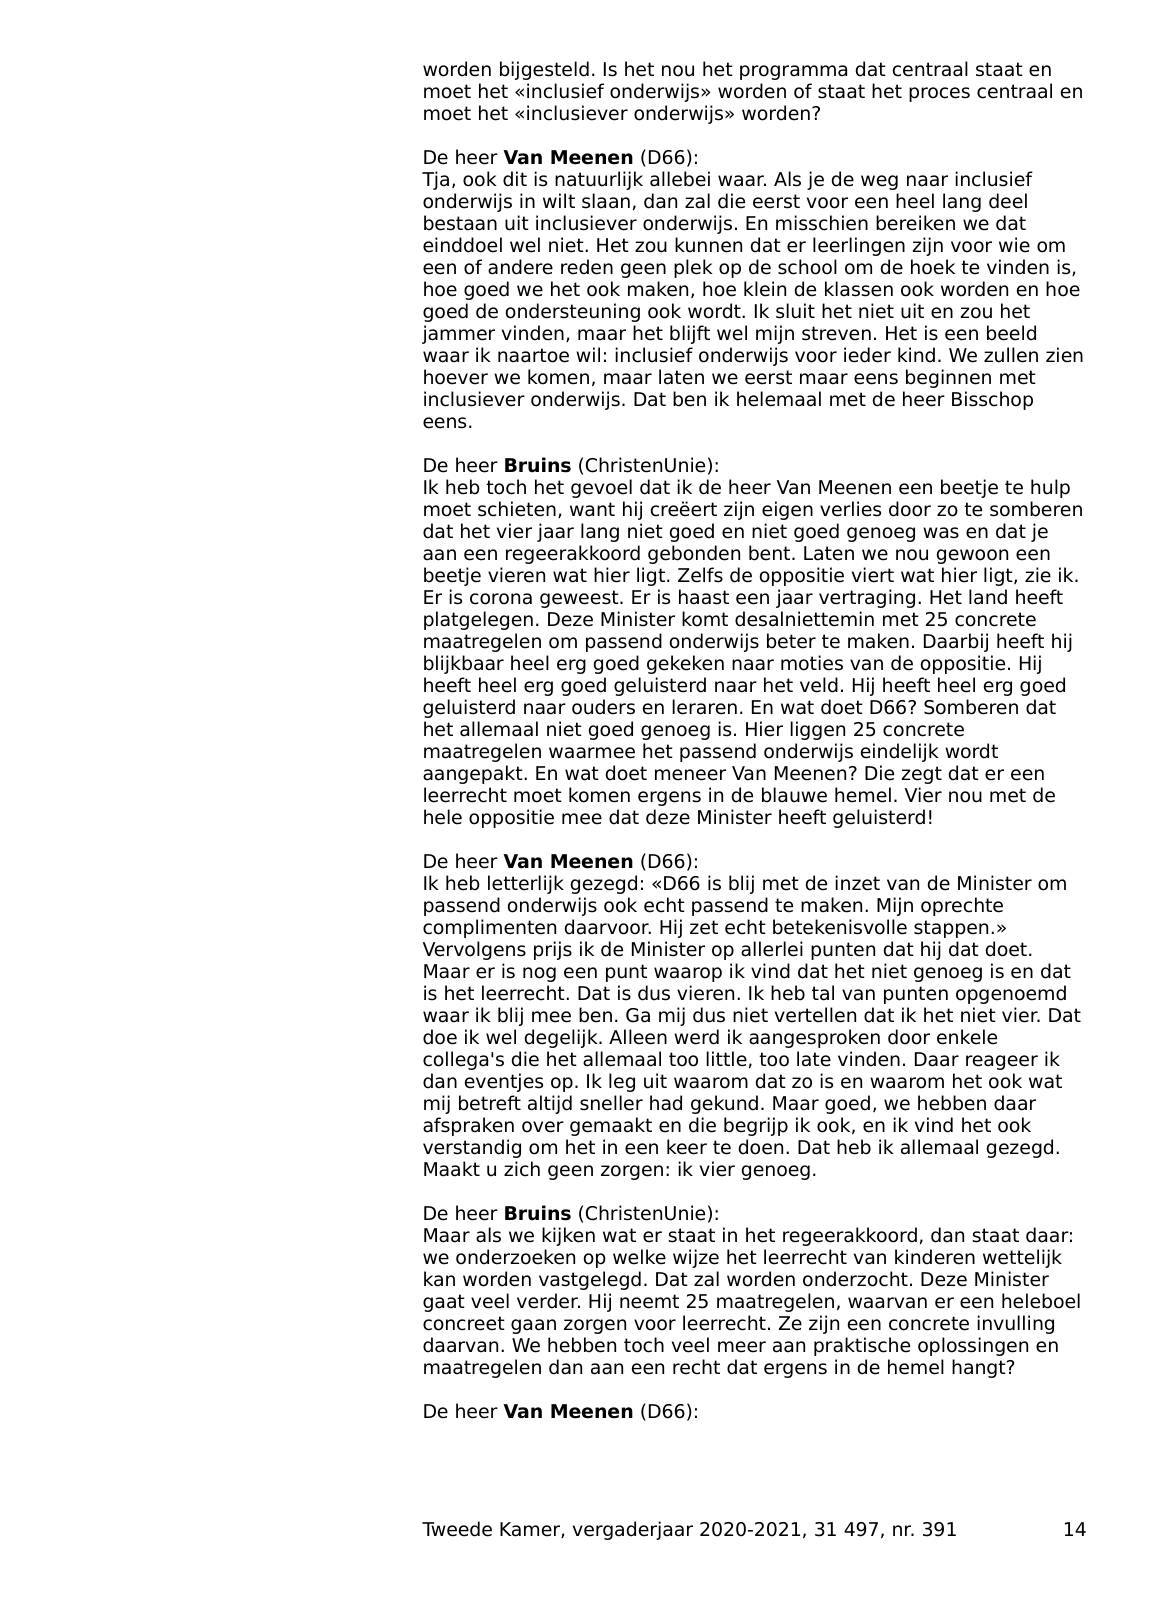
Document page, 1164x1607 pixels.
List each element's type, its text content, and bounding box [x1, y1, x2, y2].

text De heer Van Meenen (D66): [422, 851, 1087, 873]
text Ik heb toch het gevoel dat ik de heer Van Meenen een beetje te hulp moet schieten, want hij creëert zijn eigen verlies door zo te somberen dat het vier jaar lang niet goed en niet goed genoeg was en dat je aan een regeerakkoord gebonden bent. Laten we nou gewoon een beetje vieren wat hier ligt. Zelfs de oppositie viert wat hier ligt, zie ik. Er is corona geweest. Er is haast een jaar vertraging. Het land heeft platgelegen. Deze Minister komt desalniettemin met 25 concrete maatregelen om passend onderwijs beter te maken. Daarbij heeft hij blijkbaar heel erg goed gekeken naar moties van de oppositie. Hij heeft heel erg goed geluisterd naar het veld. Hij heeft heel erg goed geluisterd naar ouders en leraren. En wat doet D66? Somberen dat het allemaal niet goed genoeg is. Hier liggen 25 concrete maatregelen waarmee het passend onderwijs eindelijk wordt aangepakt. En wat doet meneer Van Meenen? Die zegt dat er een leerrecht moet komen ergens in de blauwe hemel. Vier nou met de hele oppositie mee dat deze Minister heeft geluisterd! [422, 477, 1087, 829]
text De heer Bruins (ChristenUnie): [422, 1203, 1087, 1225]
text De heer Van Meenen (D66): [422, 1401, 1087, 1423]
text Ik heb letterlijk gezegd: «D66 is blij met de inzet van de Minister om passend onderwijs ook echt passend te maken. Mijn oprechte complimenten daarvoor. Hij zet echt betekenisvolle stappen.» Vervolgens prijs ik de Minister op allerlei punten dat hij dat doet. Maar er is nog een punt waarop ik vind dat het niet genoeg is en dat is het leerrecht. Dat is dus vieren. Ik heb tal van punten opgenoemd waar ik blij mee ben. Ga mij dus niet vertellen dat ik het niet vier. Dat doe ik wel degelijk. Alleen werd ik aangesproken door enkele collega's die het allemaal too little, too late vinden. Daar reageer ik dan eventjes op. Ik leg uit waarom dat zo is en waarom het ook wat mij betreft altijd sneller had gekund. Maar goed, we hebben daar afspraken over gemaakt en die begrijp ik ook, en ik vind het ook verstandig om het in een keer te doen. Dat heb ik allemaal gezegd. Maakt u zich geen zorgen: ik vier genoeg. [422, 873, 1087, 1181]
text Tja, ook dit is natuurlijk allebei waar. Als je de weg naar inclusief onderwijs in wilt slaan, dan zal die eerst voor een heel lang deel bestaan uit inclusiever onderwijs. En misschien bereiken we dat einddoel wel niet. Het zou kunnen dat er leerlingen zijn voor wie om een of andere reden geen plek op de school om de hoek te vinden is, hoe goed we het ook maken, hoe klein de klassen ook worden en hoe goed de ondersteuning ook wordt. Ik sluit het niet uit en zou het jammer vinden, maar het blijft wel mijn streven. Het is een beeld waar ik naartoe wil: inclusief onderwijs voor ieder kind. We zullen zien hoever we komen, maar laten we eerst maar eens beginnen met inclusiever onderwijs. Dat ben ik helemaal met de heer Bisschop eens. [422, 169, 1087, 433]
text worden bijgesteld. Is het nou het programma dat centraal staat en moet het «inclusief onderwijs» worden of staat het proces centraal en moet het «inclusiever onderwijs» worden? [422, 59, 1087, 125]
text De heer Bruins (ChristenUnie): [422, 455, 1087, 477]
text Maar als we kijken wat er staat in het regeerakkoord, dan staat daar: we onderzoeken op welke wijze het leerrecht van kinderen wettelijk kan worden vastgelegd. Dat zal worden onderzocht. Deze Minister gaat veel verder. Hij neemt 25 maatregelen, waarvan er een heleboel concreet gaan zorgen voor leerrecht. Ze zijn een concrete invulling daarvan. We hebben toch veel meer aan praktische oplossingen en maatregelen dan aan een recht dat ergens in de hemel hangt? [422, 1225, 1087, 1379]
text De heer Van Meenen (D66): [422, 147, 1087, 169]
